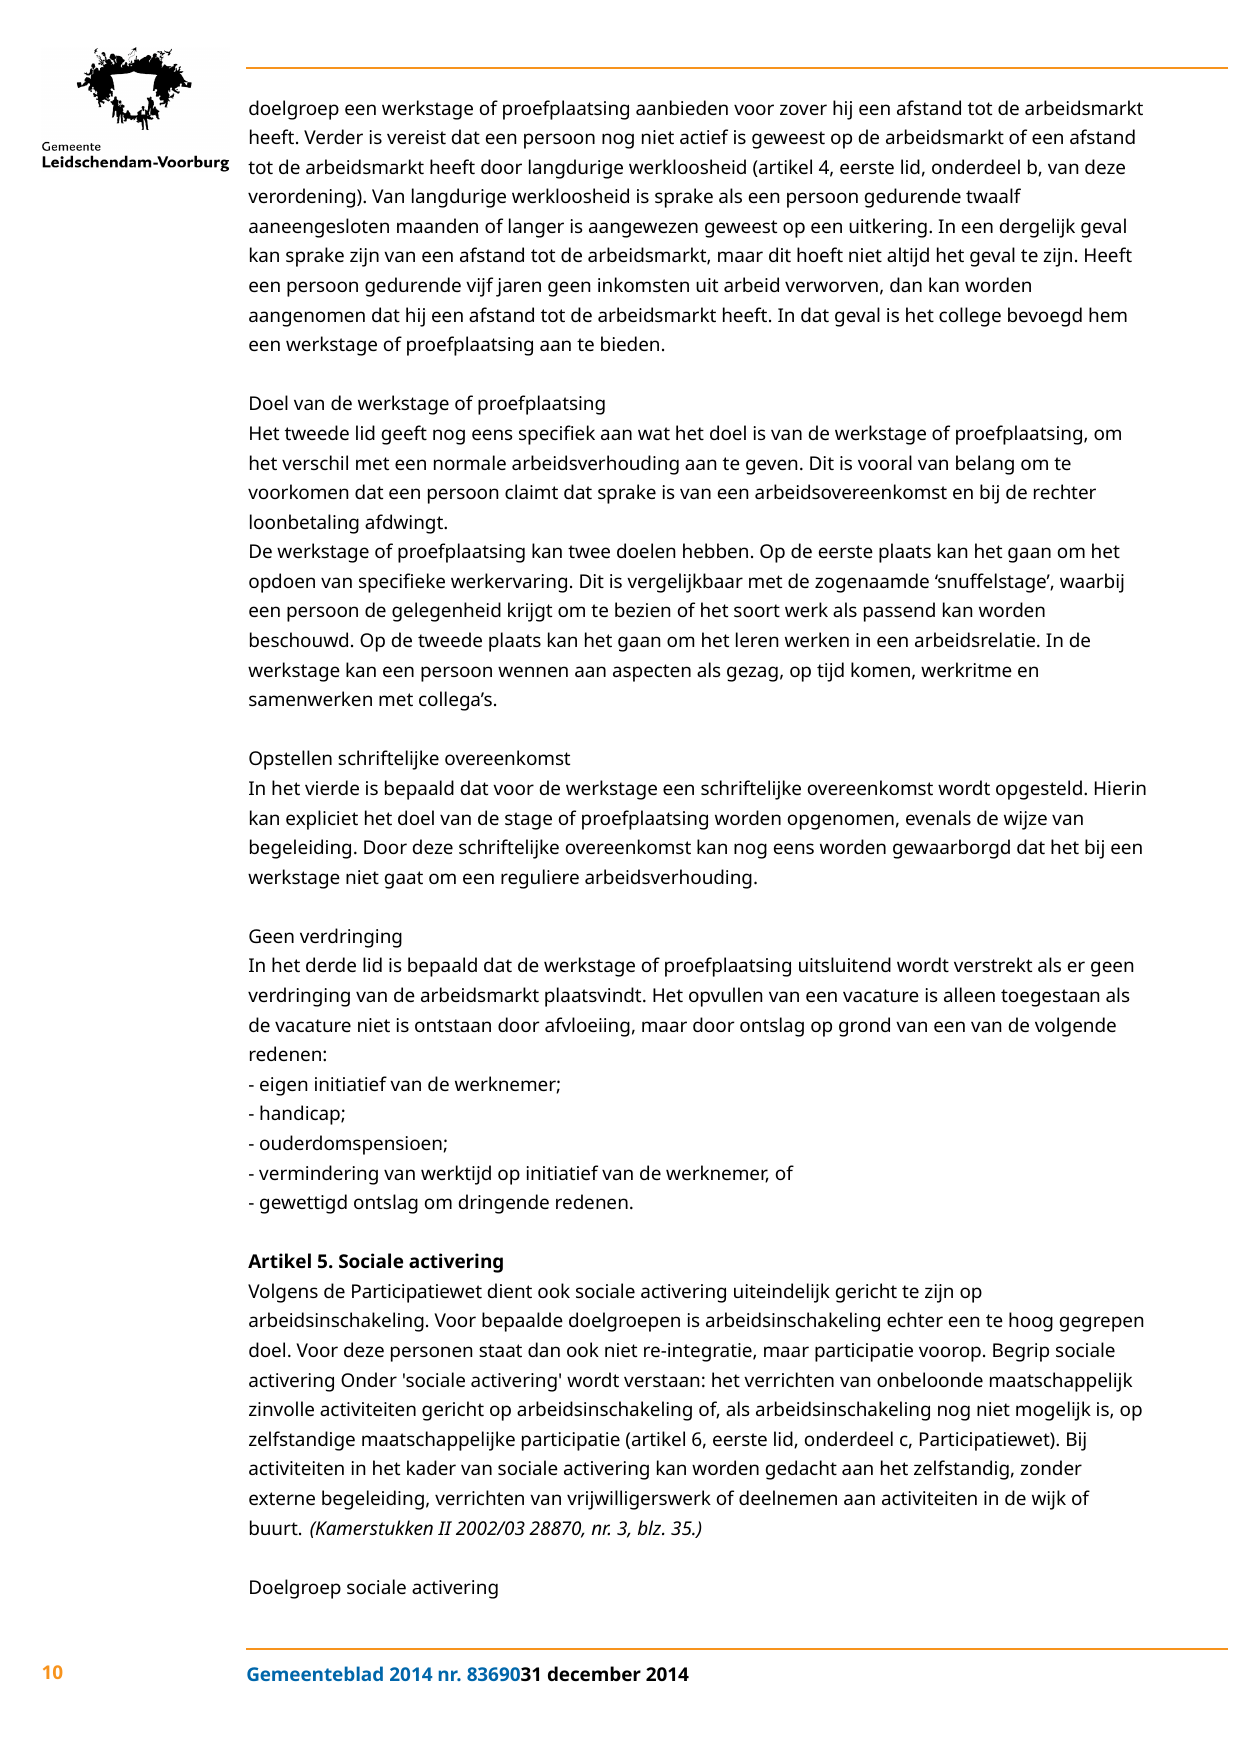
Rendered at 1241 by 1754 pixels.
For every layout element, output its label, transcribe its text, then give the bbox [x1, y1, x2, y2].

text In het vierde is bepaald dat voor de werkstage een schriftelijke overeenkomst wordt opgesteld. Hierin kan expliciet het doel van de stage of proefplaatsing worden opgenomen, evenals de wijze van begeleiding. Door deze schriftelijke overeenkomst kan nog eens worden gewaarborgd dat het bij een werkstage niet gaat om een reguliere arbeidsverhouding. [248, 775, 1152, 890]
text Doelgroep sociale activering [248, 1574, 1152, 1600]
text - handicap; [248, 1101, 1152, 1126]
text In het derde lid is bepaald dat de werkstage of proefplaatsing uitsluitend wordt verstrekt als er geen verdringing van de arbeidsmarkt plaatsvindt. Het opvullen van een vacature is alleen toegestaan als de vacature niet is ontstaan door afvloeiing, maar door ontslag op grond van een van de volgende redenen: [248, 953, 1152, 1067]
picture [41, 47, 231, 172]
text - gewettigd ontslag om dringende redenen. [248, 1189, 1152, 1215]
text Artikel 5. Sociale activering [248, 1248, 1152, 1274]
text De werkstage of proefplaatsing kan twee doelen hebben. Op de eerste plaats kan het gaan om het opdoen van specifieke werkervaring. Dit is vergelijkbaar met de zogenaamde ‘snuffelstage’, waarbij een persoon de gelegenheid krijgt om te bezien of het soort werk als passend kan worden beschouwd. Op de tweede plaats kan het gaan om het leren werken in een arbeidsrelatie. In de werkstage kan een persoon wennen aan aspecten als gezag, op tijd komen, werkritme en samenwerken met collega’s. [248, 538, 1152, 712]
text Volgens de Participatiewet dient ook sociale activering uiteindelijk gericht te zijn op arbeidsinschakeling. Voor bepaalde doelgroepen is arbeidsinschakeling echter een te hoog gegrepen doel. Voor deze personen staat dan ook niet re-integratie, maar participatie voorop. Begrip sociale activering Onder 'sociale activering' wordt verstaan: het verrichten van onbeloonde maatschappelijk zinvolle activiteiten gericht op arbeidsinschakeling of, als arbeidsinschakeling nog niet mogelijk is, op zelfstandige maatschappelijke participatie (artikel 6, eerste lid, onderdeel c, Participatiewet). Bij activiteiten in het kader van sociale activering kan worden gedacht aan het zelfstandig, zonder externe begeleiding, verrichten van vrijwilligerswerk of deelnemen aan activiteiten in de wijk of buurt. (Kamerstukken II 2002/03 28870, nr. 3, blz. 35.) [248, 1278, 1152, 1541]
text Doel van de werkstage of proefplaatsing [248, 391, 1152, 416]
text Opstellen schriftelijke overeenkomst [248, 746, 1152, 771]
text doelgroep een werkstage of proefplaatsing aanbieden voor zover hij een afstand tot de arbeidsmarkt heeft. Verder is vereist dat een persoon nog niet actief is geweest op de arbeidsmarkt of een afstand tot de arbeidsmarkt heeft door langdurige werkloosheid (artikel 4, eerste lid, onderdeel b, van deze verordening). Van langdurige werkloosheid is sprake als een persoon gedurende twaalf aaneengesloten maanden of langer is aangewezen geweest op een uitkering. In een dergelijk geval kan sprake zijn van een afstand tot de arbeidsmarkt, maar dit hoeft niet altijd het geval te zijn. Heeft een persoon gedurende vijf jaren geen inkomsten uit arbeid verworven, dan kan worden aangenomen dat hij een afstand tot de arbeidsmarkt heeft. In dat geval is het college bevoegd hem een werkstage of proefplaatsing aan te bieden. [248, 95, 1152, 357]
text - eigen initiatief van de werknemer; [248, 1071, 1152, 1097]
text Geen verdringing [248, 923, 1152, 949]
text - ouderdomspensioen; [248, 1130, 1152, 1156]
text Het tweede lid geeft nog eens specifiek aan wat het doel is van de werkstage of proefplaatsing, om het verschil met een normale arbeidsverhouding aan te geven. Dit is vooral van belang om te voorkomen dat een persoon claimt dat sprake is van een arbeidsovereenkomst en bij de rechter loonbetaling afdwingt. [248, 420, 1152, 535]
text - vermindering van werktijd op initiatief van de werknemer, of [248, 1160, 1152, 1186]
